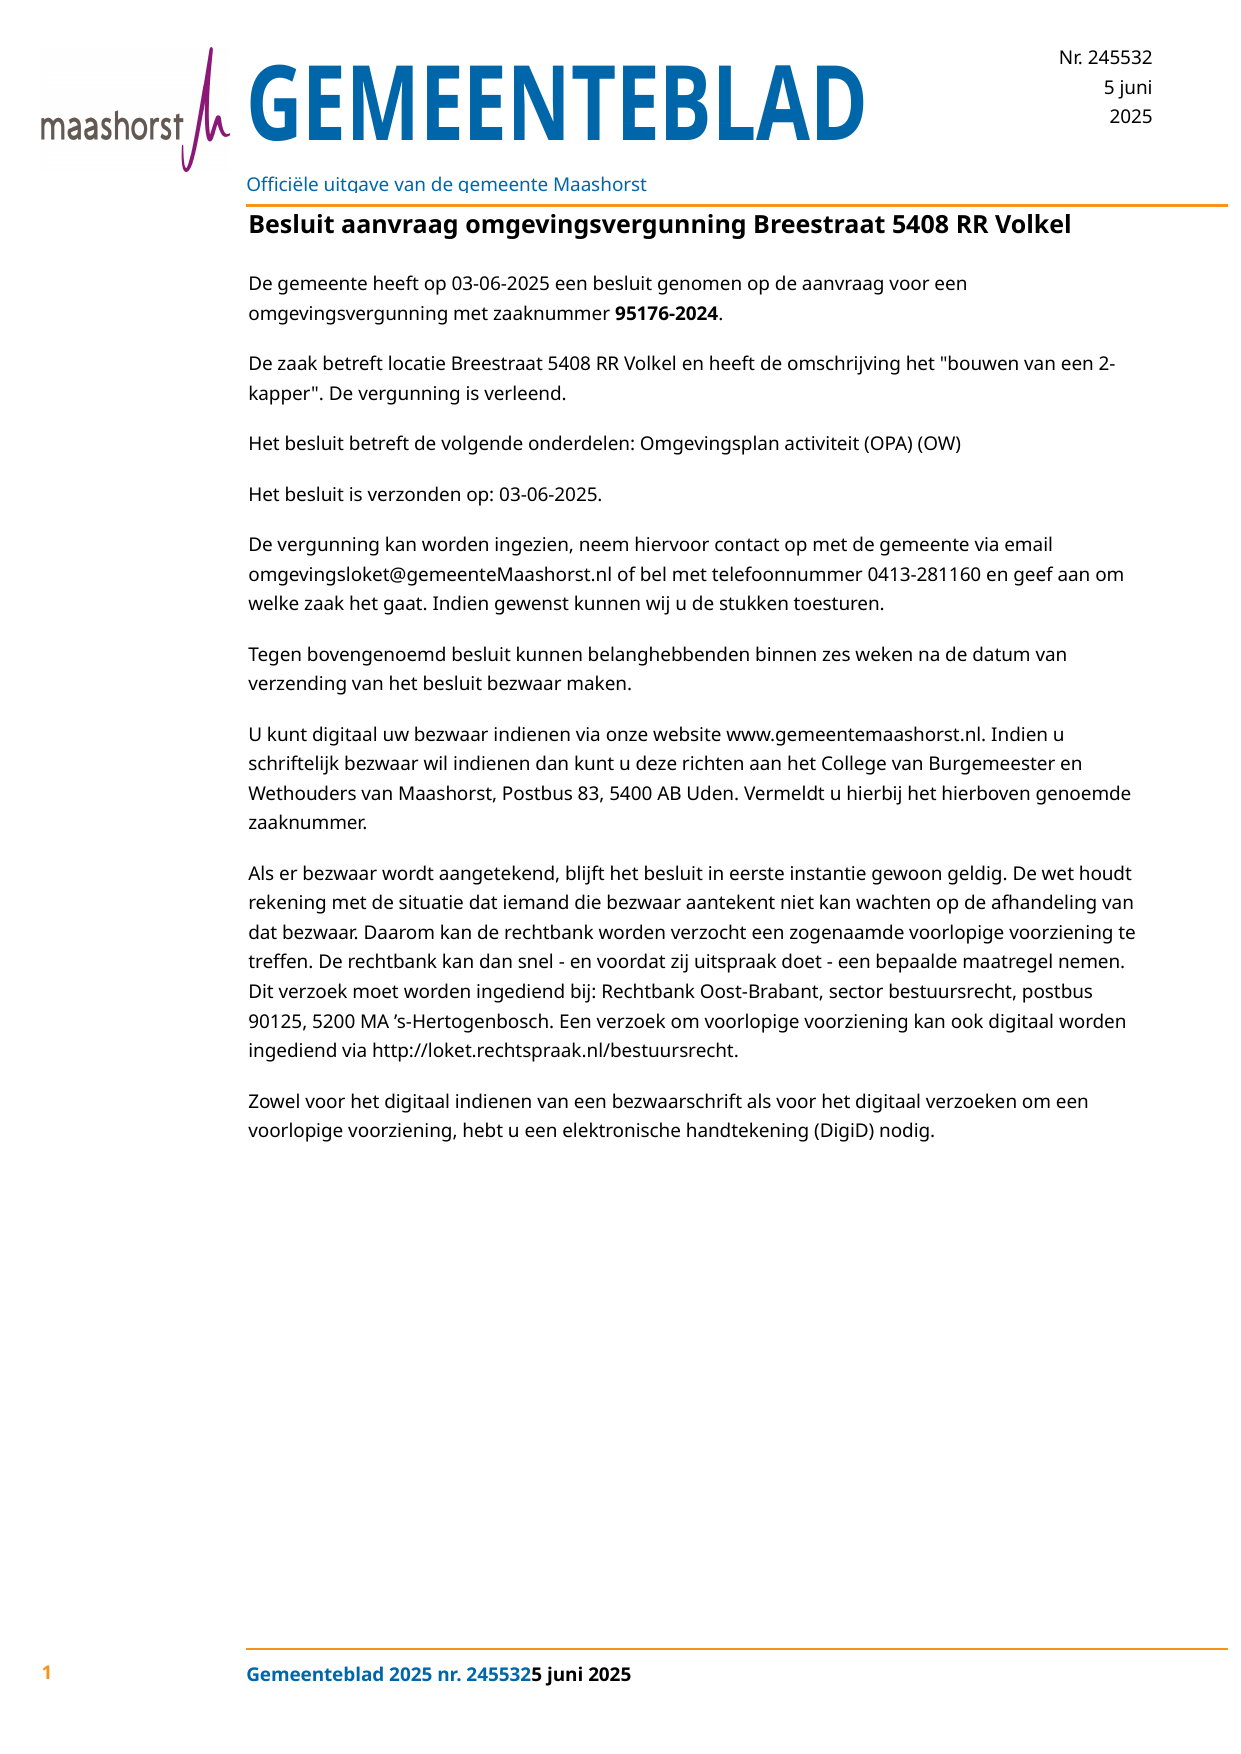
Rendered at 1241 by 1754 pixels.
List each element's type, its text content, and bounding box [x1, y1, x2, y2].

text De zaak betreft locatie Breestraat 5408 RR Volkel en heeft de omschrijving het "bouwen van een 2-kapper". De vergunning is verleend. [248, 350, 1152, 406]
text Het besluit is verzonden op: 03-06-2025. [248, 481, 1152, 506]
text Besluit aanvraag omgevingsvergunning Breestraat 5408 RR Volkel [248, 207, 1152, 241]
text Zowel voor het digitaal indienen van een bezwaarschrift als voor het digitaal verzoeken om een voorlopige voorziening, hebt u een elektronische handtekening (DigiD) nodig. [248, 1088, 1152, 1143]
text Tegen bovengenoemd besluit kunnen belanghebbenden binnen zes weken na de datum van verzending van het besluit bezwaar maken. [248, 641, 1152, 696]
text Als er bezwaar wordt aangetekend, blijft het besluit in eerste instantie gewoon geldig. De wet houdt rekening met de situatie dat iemand die bezwaar aantekent niet kan wachten op de afhandeling van dat bezwaar. Daarom kan de rechtbank worden verzocht een zogenaamde voorlopige voorziening te treffen. De rechtbank kan dan snel - en voordat zij uitspraak doet - een bepaalde maatregel nemen. Dit verzoek moet worden ingediend bij: Rechtbank Oost-Brabant, sector bestuursrecht, postbus 90125, 5200 MA ’s-Hertogenbosch. Een verzoek om voorlopige voorziening kan ook digitaal worden ingediend via http://loket.rechtspraak.nl/bestuursrecht. [248, 860, 1152, 1063]
text Het besluit betreft de volgende onderdelen: Omgevingsplan activiteit (OPA) (OW) [248, 430, 1152, 456]
text De vergunning kan worden ingezien, neem hiervoor contact op met de gemeente via email omgevingsloket@gemeenteMaashorst.nl of bel met telefoonnummer 0413-281160 en geef aan om welke zaak het gaat. Indien gewenst kunnen wij u de stukken toesturen. [248, 531, 1152, 616]
text U kunt digitaal uw bezwaar indienen via onze website www.gemeentemaashorst.nl. Indien u schriftelijk bezwaar wil indienen dan kunt u deze richten aan het College van Burgemeester en Wethouders van Maashorst, Postbus 83, 5400 AB Uden. Vermeldt u hierbij het hierboven genoemde zaaknummer. [248, 721, 1152, 835]
text De gemeente heeft op 03-06-2025 een besluit genomen op de aanvraag voor een omgevingsvergunning met zaaknummer 95176-2024. [248, 270, 1152, 326]
picture [41, 47, 231, 172]
